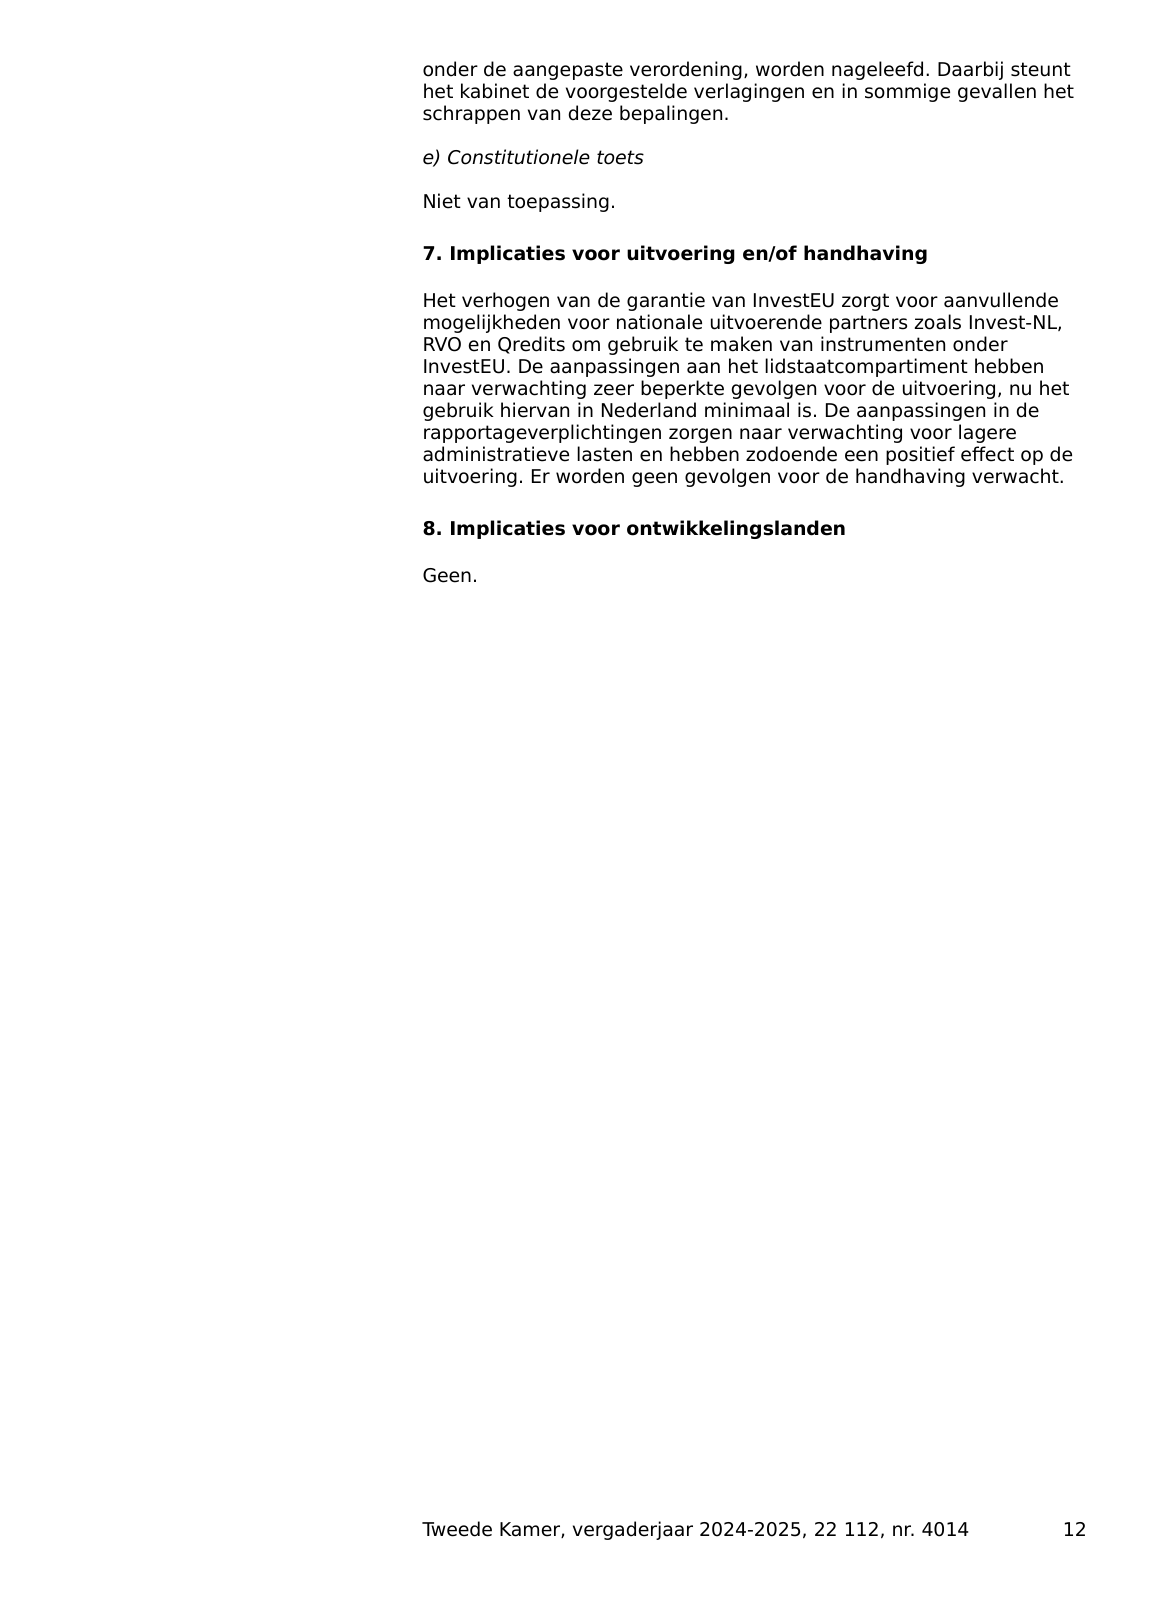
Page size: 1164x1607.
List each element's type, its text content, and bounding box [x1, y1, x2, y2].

text Geen. [422, 565, 1087, 587]
text Het verhogen van de garantie van InvestEU zorgt voor aanvullende mogelijkheden voor nationale uitvoerende partners zoals Invest-NL, RVO en Qredits om gebruik te maken van instrumenten onder InvestEU. De aanpassingen aan het lidstaatcompartiment hebben naar verwachting zeer beperkte gevolgen voor de uitvoering, nu het gebruik hiervan in Nederland minimaal is. De aanpassingen in de rapportageverplichtingen zorgen naar verwachting voor lagere administratieve lasten en hebben zodoende een positief effect op de uitvoering. Er worden geen gevolgen voor de handhaving verwacht. [422, 290, 1087, 488]
subtitle 8. Implicaties voor ontwikkelingslanden [422, 518, 1087, 540]
subtitle 7. Implicaties voor uitvoering en/of handhaving [422, 243, 1087, 265]
text onder de aangepaste verordening, worden nageleefd. Daarbij steunt het kabinet de voorgestelde verlagingen en in sommige gevallen het schrappen van deze bepalingen. [422, 59, 1087, 125]
subtitle e) Constitutionele toets [422, 147, 1087, 169]
text Niet van toepassing. [422, 191, 1087, 213]
